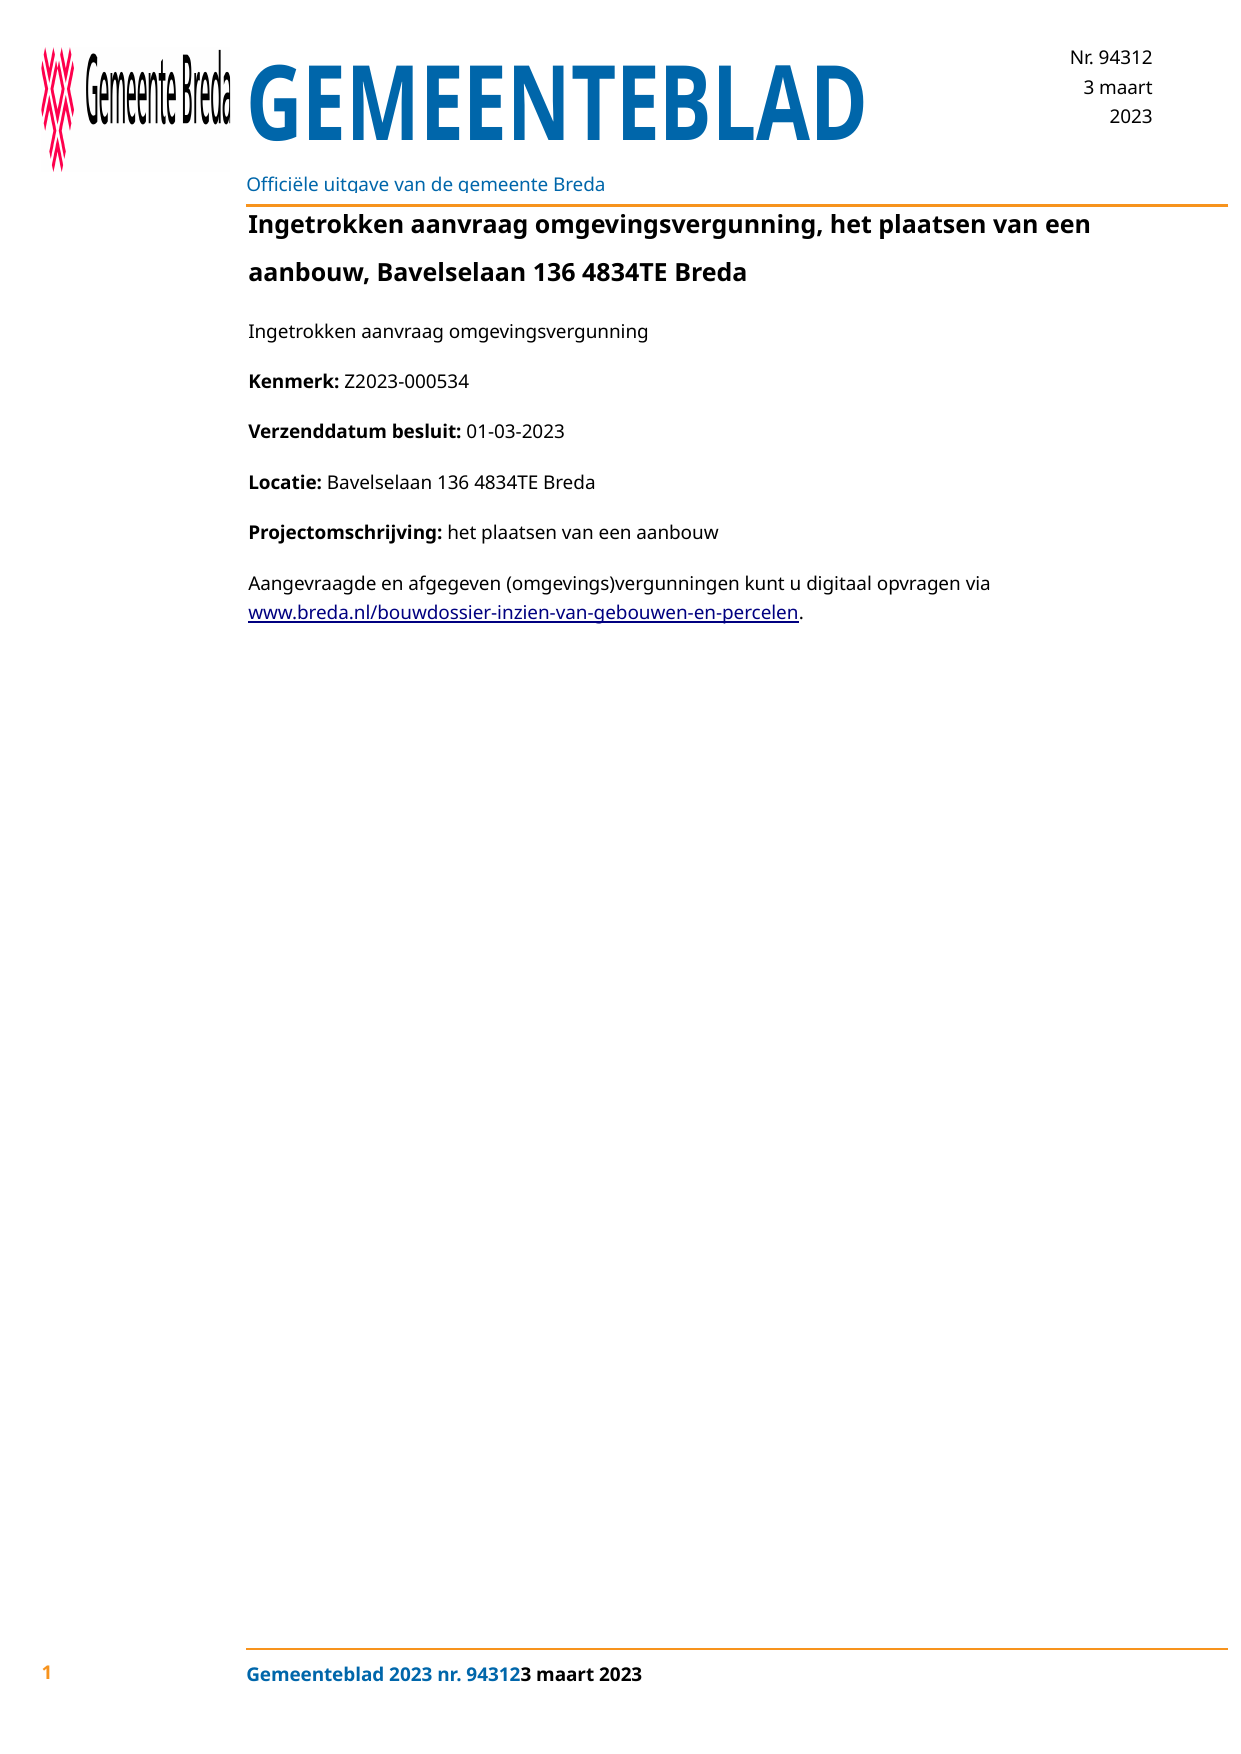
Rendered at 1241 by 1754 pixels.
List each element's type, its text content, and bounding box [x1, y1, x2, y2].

text Kenmerk: Z2023-000534 [248, 368, 1152, 394]
text Locatie: Bavelselaan 136 4834TE Breda [248, 469, 1152, 495]
picture [41, 47, 231, 172]
text Aangevraagde en afgegeven (omgevings)vergunningen kunt u digitaal opvragen via www.breda.nl/bouwdossier-inzien-van-gebouwen-en-percelen. [248, 570, 1152, 625]
text Projectomschrijving: het plaatsen van een aanbouw [248, 519, 1152, 545]
text Ingetrokken aanvraag omgevingsvergunning [248, 318, 1152, 344]
text Verzenddatum besluit: 01-03-2023 [248, 419, 1152, 444]
text Ingetrokken aanvraag omgevingsvergunning, het plaatsen van een aanbouw, Bavelselaan 136 4834TE Breda [248, 207, 1152, 288]
